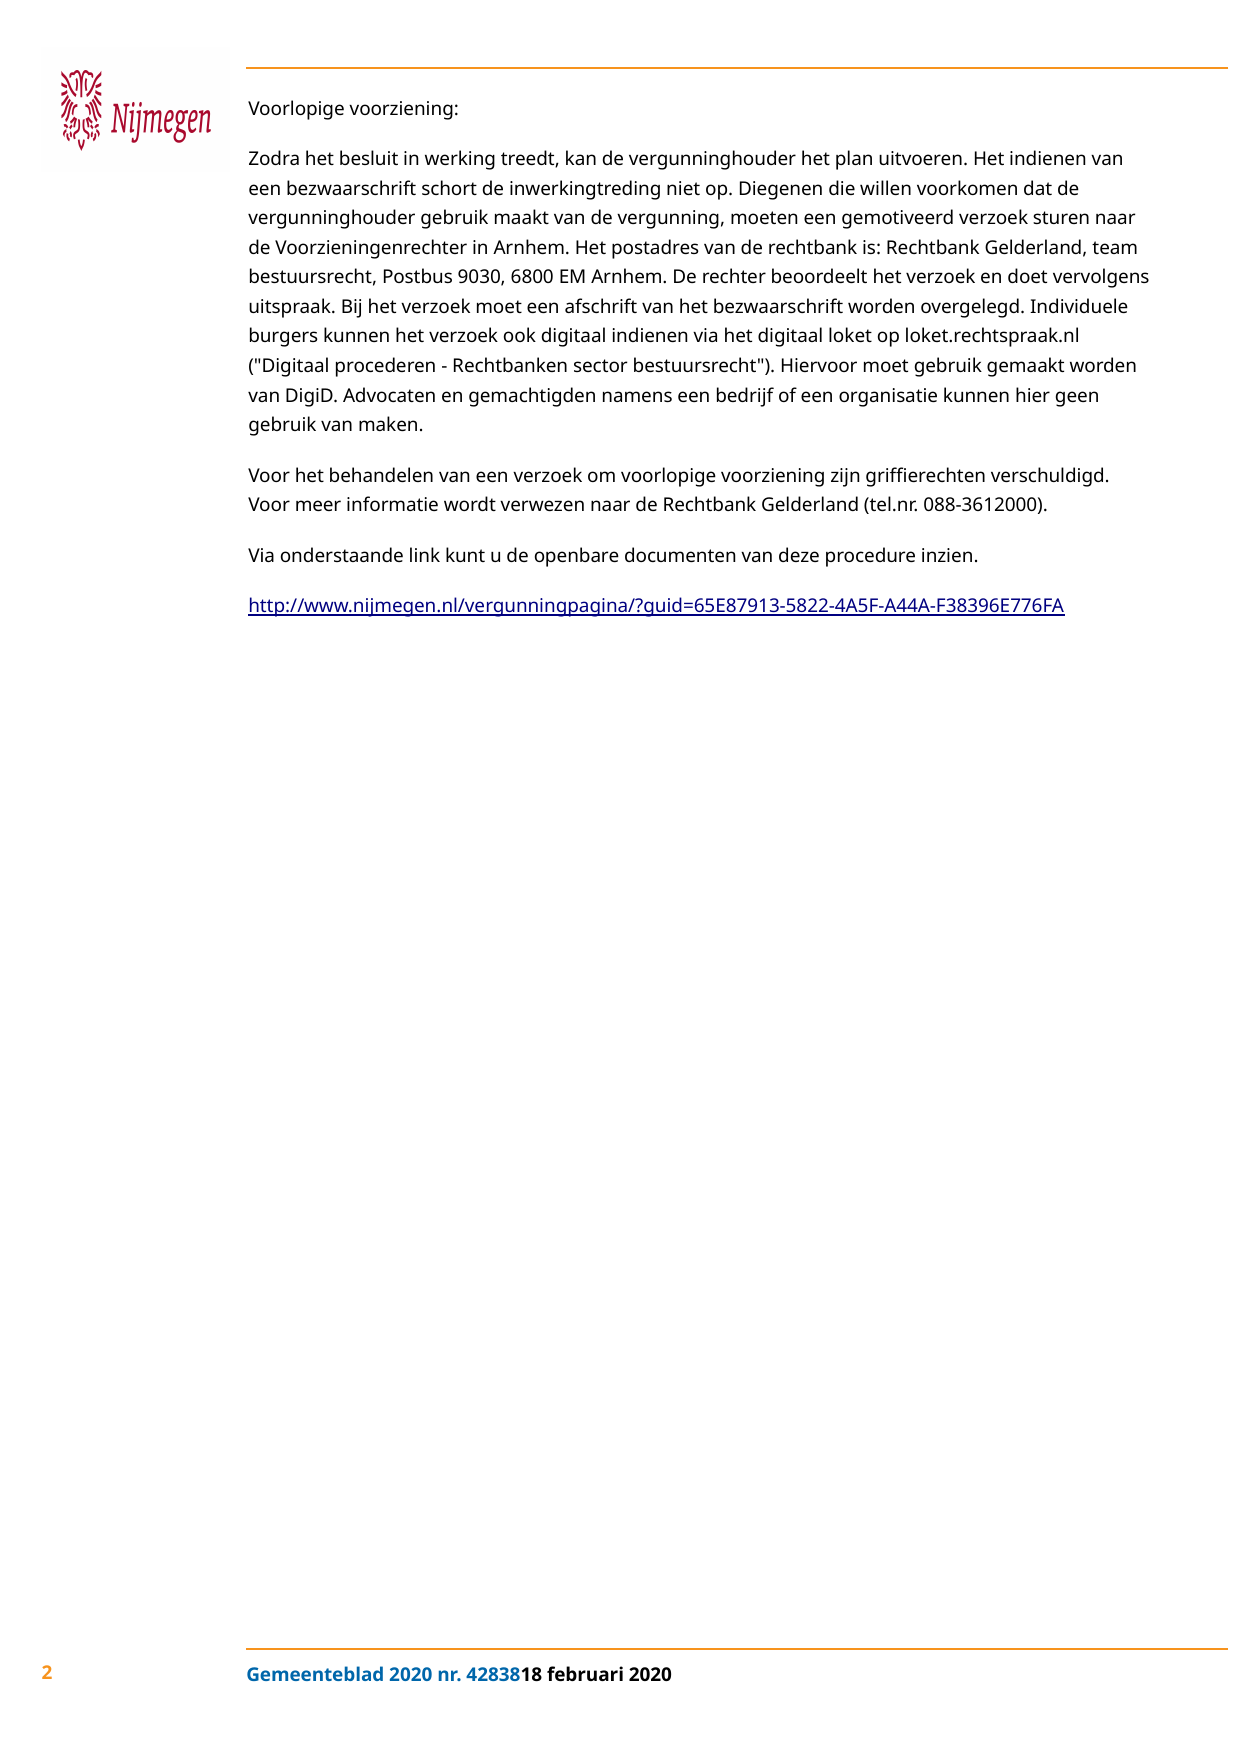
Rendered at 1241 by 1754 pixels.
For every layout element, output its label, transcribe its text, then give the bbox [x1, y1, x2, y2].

text Voorlopige voorziening: [248, 95, 1152, 121]
picture [41, 47, 231, 172]
text Voor het behandelen van een verzoek om voorlopige voorziening zijn griffierechten verschuldigd. Voor meer informatie wordt verwezen naar de Rechtbank Gelderland (tel.nr. 088-3612000). [248, 462, 1152, 517]
text Via onderstaande link kunt u de openbare documenten van deze procedure inzien. [248, 542, 1152, 568]
text http://www.nijmegen.nl/vergunningpagina/?guid=65E87913-5822-4A5F-A44A-F38396E776FA [248, 592, 1152, 618]
text Zodra het besluit in werking treedt, kan de vergunninghouder het plan uitvoeren. Het indienen van een bezwaarschrift schort de inwerkingtreding niet op. Diegenen die willen voorkomen dat de vergunninghouder gebruik maakt van de vergunning, moeten een gemotiveerd verzoek sturen naar de Voorzieningenrechter in Arnhem. Het postadres van de rechtbank is: Rechtbank Gelderland, team bestuursrecht, Postbus 9030, 6800 EM Arnhem. De rechter beoordeelt het verzoek en doet vervolgens uitspraak. Bij het verzoek moet een afschrift van het bezwaarschrift worden overgelegd. Individuele burgers kunnen het verzoek ook digitaal indienen via het digitaal loket op loket.rechtspraak.nl ("Digitaal procederen - Rechtbanken sector bestuursrecht"). Hiervoor moet gebruik gemaakt worden van DigiD. Advocaten en gemachtigden namens een bedrijf of een organisatie kunnen hier geen gebruik van maken. [248, 145, 1152, 437]
